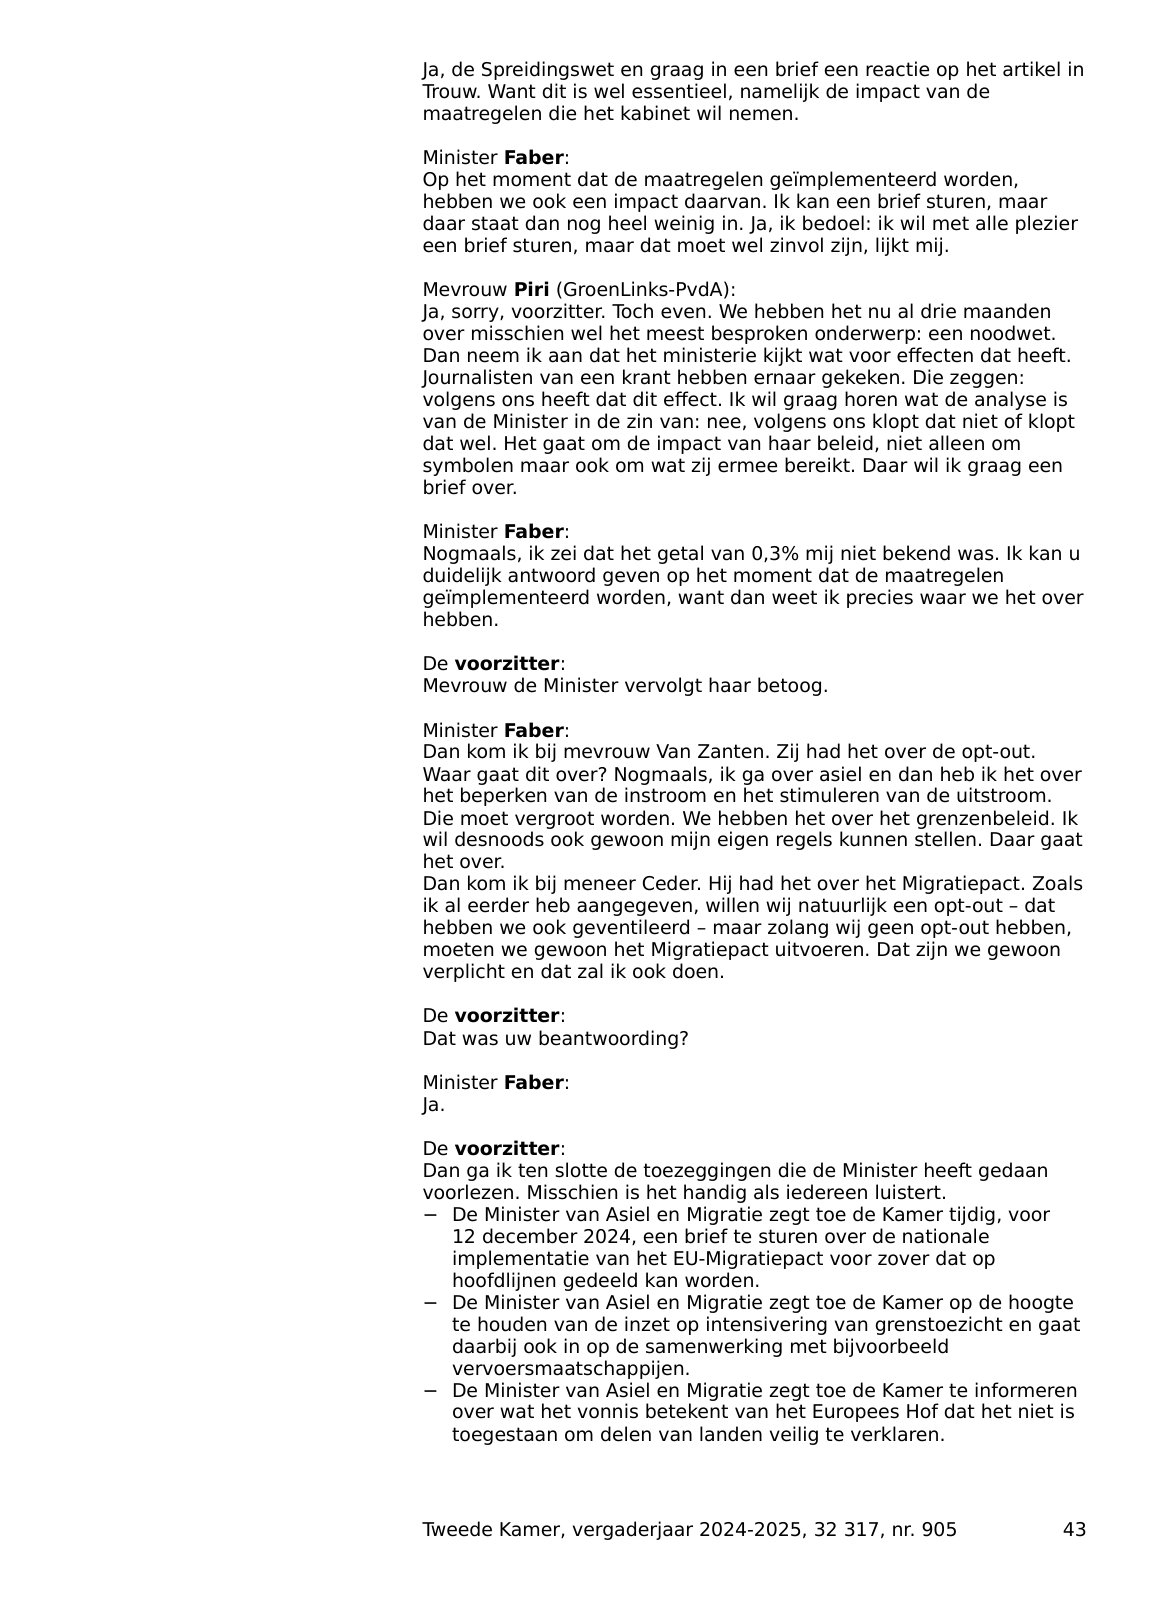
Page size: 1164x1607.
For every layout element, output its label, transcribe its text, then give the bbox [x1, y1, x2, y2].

text De voorzitter: [422, 1138, 1087, 1160]
text Dat was uw beantwoording? [422, 1027, 1087, 1049]
text Mevrouw Piri (GroenLinks-PvdA): [422, 279, 1087, 301]
text Minister Faber: [422, 147, 1087, 169]
text Dan ga ik ten slotte de toezeggingen die de Minister heeft gedaan voorlezen. Misschien is het handig als iedereen luistert. [422, 1160, 1087, 1204]
text De voorzitter: [422, 653, 1087, 675]
text Ja, sorry, voorzitter. Toch even. We hebben het nu al drie maanden over misschien wel het meest besproken onderwerp: een noodwet. Dan neem ik aan dat het ministerie kijkt wat voor effecten dat heeft. Journalisten van een krant hebben ernaar gekeken. Die zeggen: volgens ons heeft dat dit effect. Ik wil graag horen wat de analyse is van de Minister in de zin van: nee, volgens ons klopt dat niet of klopt dat wel. Het gaat om de impact van haar beleid, niet alleen om symbolen maar ook om wat zij ermee bereikt. Daar wil ik graag een brief over. [422, 301, 1087, 499]
text − De Minister van Asiel en Migratie zegt toe de Kamer te informeren over wat het vonnis betekent van het Europees Hof dat het niet is toegestaan om delen van landen veilig te verklaren. [422, 1379, 1087, 1445]
text Mevrouw de Minister vervolgt haar betoog. [422, 675, 1087, 697]
text Dan kom ik bij mevrouw Van Zanten. Zij had het over de opt-out. Waar gaat dit over? Nogmaals, ik ga over asiel en dan heb ik het over het beperken van de instroom en het stimuleren van de uitstroom. Die moet vergroot worden. We hebben het over het grenzenbeleid. Ik wil desnoods ook gewoon mijn eigen regels kunnen stellen. Daar gaat het over. [422, 741, 1087, 873]
text De voorzitter: [422, 1005, 1087, 1027]
text − De Minister van Asiel en Migratie zegt toe de Kamer op de hoogte te houden van de inzet op intensivering van grenstoezicht en gaat daarbij ook in op de samenwerking met bijvoorbeeld vervoersmaatschappijen. [422, 1292, 1087, 1379]
text Op het moment dat de maatregelen geïmplementeerd worden, hebben we ook een impact daarvan. Ik kan een brief sturen, maar daar staat dan nog heel weinig in. Ja, ik bedoel: ik wil met alle plezier een brief sturen, maar dat moet wel zinvol zijn, lijkt mij. [422, 169, 1087, 257]
text Nogmaals, ik zei dat het getal van 0,3% mij niet bekend was. Ik kan u duidelijk antwoord geven op het moment dat de maatregelen geïmplementeerd worden, want dan weet ik precies waar we het over hebben. [422, 543, 1087, 631]
text Minister Faber: [422, 521, 1087, 543]
text − De Minister van Asiel en Migratie zegt toe de Kamer tijdig, voor 12 december 2024, een brief te sturen over de nationale implementatie van het EU-Migratiepact voor zover dat op hoofdlijnen gedeeld kan worden. [422, 1204, 1087, 1292]
text Minister Faber: [422, 719, 1087, 741]
text Ja. [422, 1093, 1087, 1116]
text Dan kom ik bij meneer Ceder. Hij had het over het Migratiepact. Zoals ik al eerder heb aangegeven, willen wij natuurlijk een opt-out – dat hebben we ook geventileerd – maar zolang wij geen opt-out hebben, moeten we gewoon het Migratiepact uitvoeren. Dat zijn we gewoon verplicht en dat zal ik ook doen. [422, 873, 1087, 983]
text Ja, de Spreidingswet en graag in een brief een reactie op het artikel in Trouw. Want dit is wel essentieel, namelijk de impact van de maatregelen die het kabinet wil nemen. [422, 59, 1087, 125]
text Minister Faber: [422, 1072, 1087, 1093]
